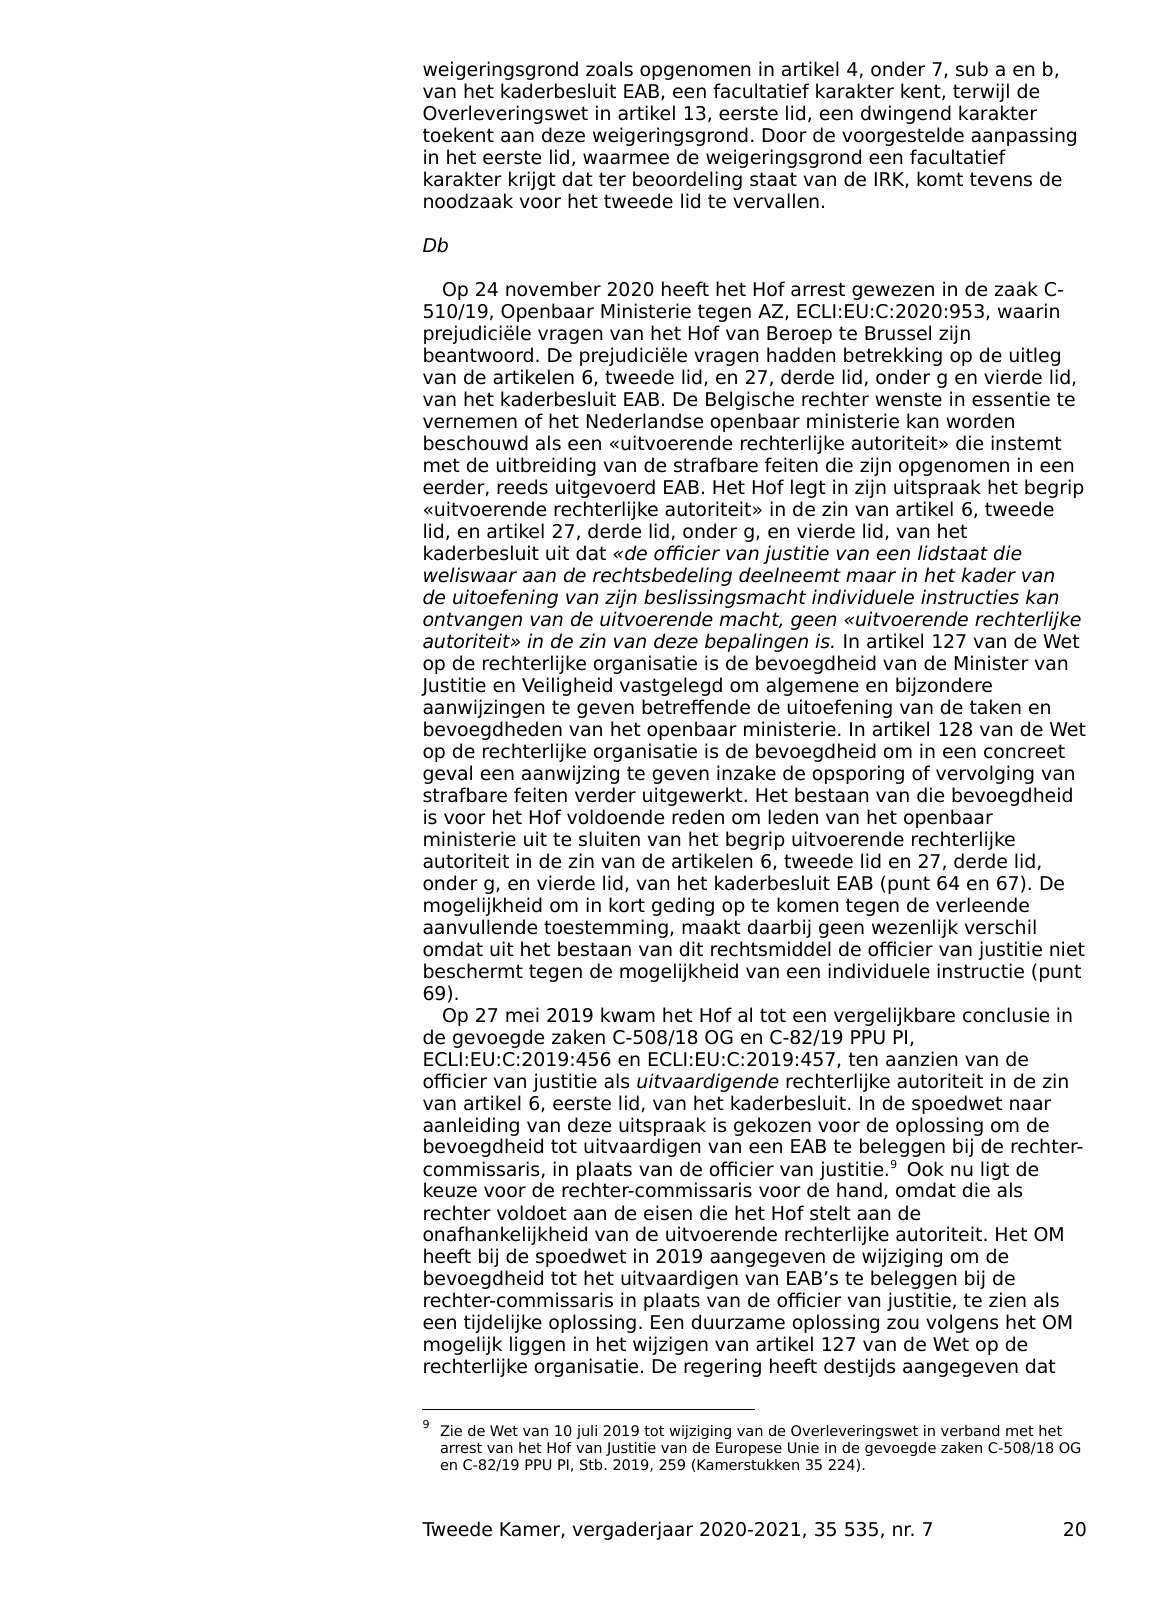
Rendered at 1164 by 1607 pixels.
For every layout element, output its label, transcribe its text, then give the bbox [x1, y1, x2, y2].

text Op 24 november 2020 heeft het Hof arrest gewezen in de zaak C-510/19, Openbaar Ministerie tegen AZ, ECLI:EU:C:2020:953, waarin prejudiciële vragen van het Hof van Beroep te Brussel zijn beantwoord. De prejudiciële vragen hadden betrekking op de uitleg van de artikelen 6, tweede lid, en 27, derde lid, onder g en vierde lid, van het kaderbesluit EAB. De Belgische rechter wenste in essentie te vernemen of het Nederlandse openbaar ministerie kan worden beschouwd als een «uitvoerende rechterlijke autoriteit» die instemt met de uitbreiding van de strafbare feiten die zijn opgenomen in een eerder, reeds uitgevoerd EAB. Het Hof legt in zijn uitspraak het begrip «uitvoerende rechterlijke autoriteit» in de zin van artikel 6, tweede lid, en artikel 27, derde lid, onder g, en vierde lid, van het kaderbesluit uit dat «de officier van justitie van een lidstaat die weliswaar aan de rechtsbedeling deelneemt maar in het kader van de uitoefening van zijn beslissingsmacht individuele instructies kan ontvangen van de uitvoerende macht, geen «uitvoerende rechterlijke autoriteit» in de zin van deze bepalingen is. In artikel 127 van de Wet op de rechterlijke organisatie is de bevoegdheid van de Minister van Justitie en Veiligheid vastgelegd om algemene en bijzondere aanwijzingen te geven betreffende de uitoefening van de taken en bevoegdheden van het openbaar ministerie. In artikel 128 van de Wet op de rechterlijke organisatie is de bevoegdheid om in een concreet geval een aanwijzing te geven inzake de opsporing of vervolging van strafbare feiten verder uitgewerkt. Het bestaan van die bevoegdheid is voor het Hof voldoende reden om leden van het openbaar ministerie uit te sluiten van het begrip uitvoerende rechterlijke autoriteit in de zin van de artikelen 6, tweede lid en 27, derde lid, onder g, en vierde lid, van het kaderbesluit EAB (punt 64 en 67). De mogelijkheid om in kort geding op te komen tegen de verleende aanvullende toestemming, maakt daarbij geen wezenlijk verschil omdat uit het bestaan van dit rechtsmiddel de officier van justitie niet beschermt tegen de mogelijkheid van een individuele instructie (punt 69). [422, 279, 1087, 1004]
text Zie de Wet van 10 juli 2019 tot wijziging van de Overleveringswet in verband met het arrest van het Hof van Justitie van de Europese Unie in de gevoegde zaken C-508/18 OG en C-82/19 PPU PI, Stb. 2019, 259 (Kamerstukken 35 224). [422, 1418, 1087, 1474]
text Op 27 mei 2019 kwam het Hof al tot een vergelijkbare conclusie in de gevoegde zaken C-508/18 OG en C-82/19 PPU PI, ECLI:EU:C:2019:456 en ECLI:EU:C:2019:457, ten aanzien van de officier van justitie als uitvaardigende rechterlijke autoriteit in de zin van artikel 6, eerste lid, van het kaderbesluit. In de spoedwet naar aanleiding van deze uitspraak is gekozen voor de oplossing om de bevoegdheid tot uitvaardigen van een EAB te beleggen bij de rechter-commissaris, in plaats van de officier van justitie. Ook nu ligt de keuze voor de rechter-commissaris voor de hand, omdat die als rechter voldoet aan de eisen die het Hof stelt aan de onafhankelijkheid van de uitvoerende rechterlijke autoriteit. Het OM heeft bij de spoedwet in 2019 aangegeven de wijziging om de bevoegdheid tot het uitvaardigen van EAB’s te beleggen bij de rechter-commissaris in plaats van de officier van justitie, te zien als een tijdelijke oplossing. Een duurzame oplossing zou volgens het OM mogelijk liggen in het wijzigen van artikel 127 van de Wet op de rechterlijke organisatie. De regering heeft destijds aangegeven dat [422, 1004, 1087, 1378]
subtitle Db [422, 235, 1087, 257]
text weigeringsgrond zoals opgenomen in artikel 4, onder 7, sub a en b, van het kaderbesluit EAB, een facultatief karakter kent, terwijl de Overleveringswet in artikel 13, eerste lid, een dwingend karakter toekent aan deze weigeringsgrond. Door de voorgestelde aanpassing in het eerste lid, waarmee de weigeringsgrond een facultatief karakter krijgt dat ter beoordeling staat van de IRK, komt tevens de noodzaak voor het tweede lid te vervallen. [422, 59, 1087, 213]
